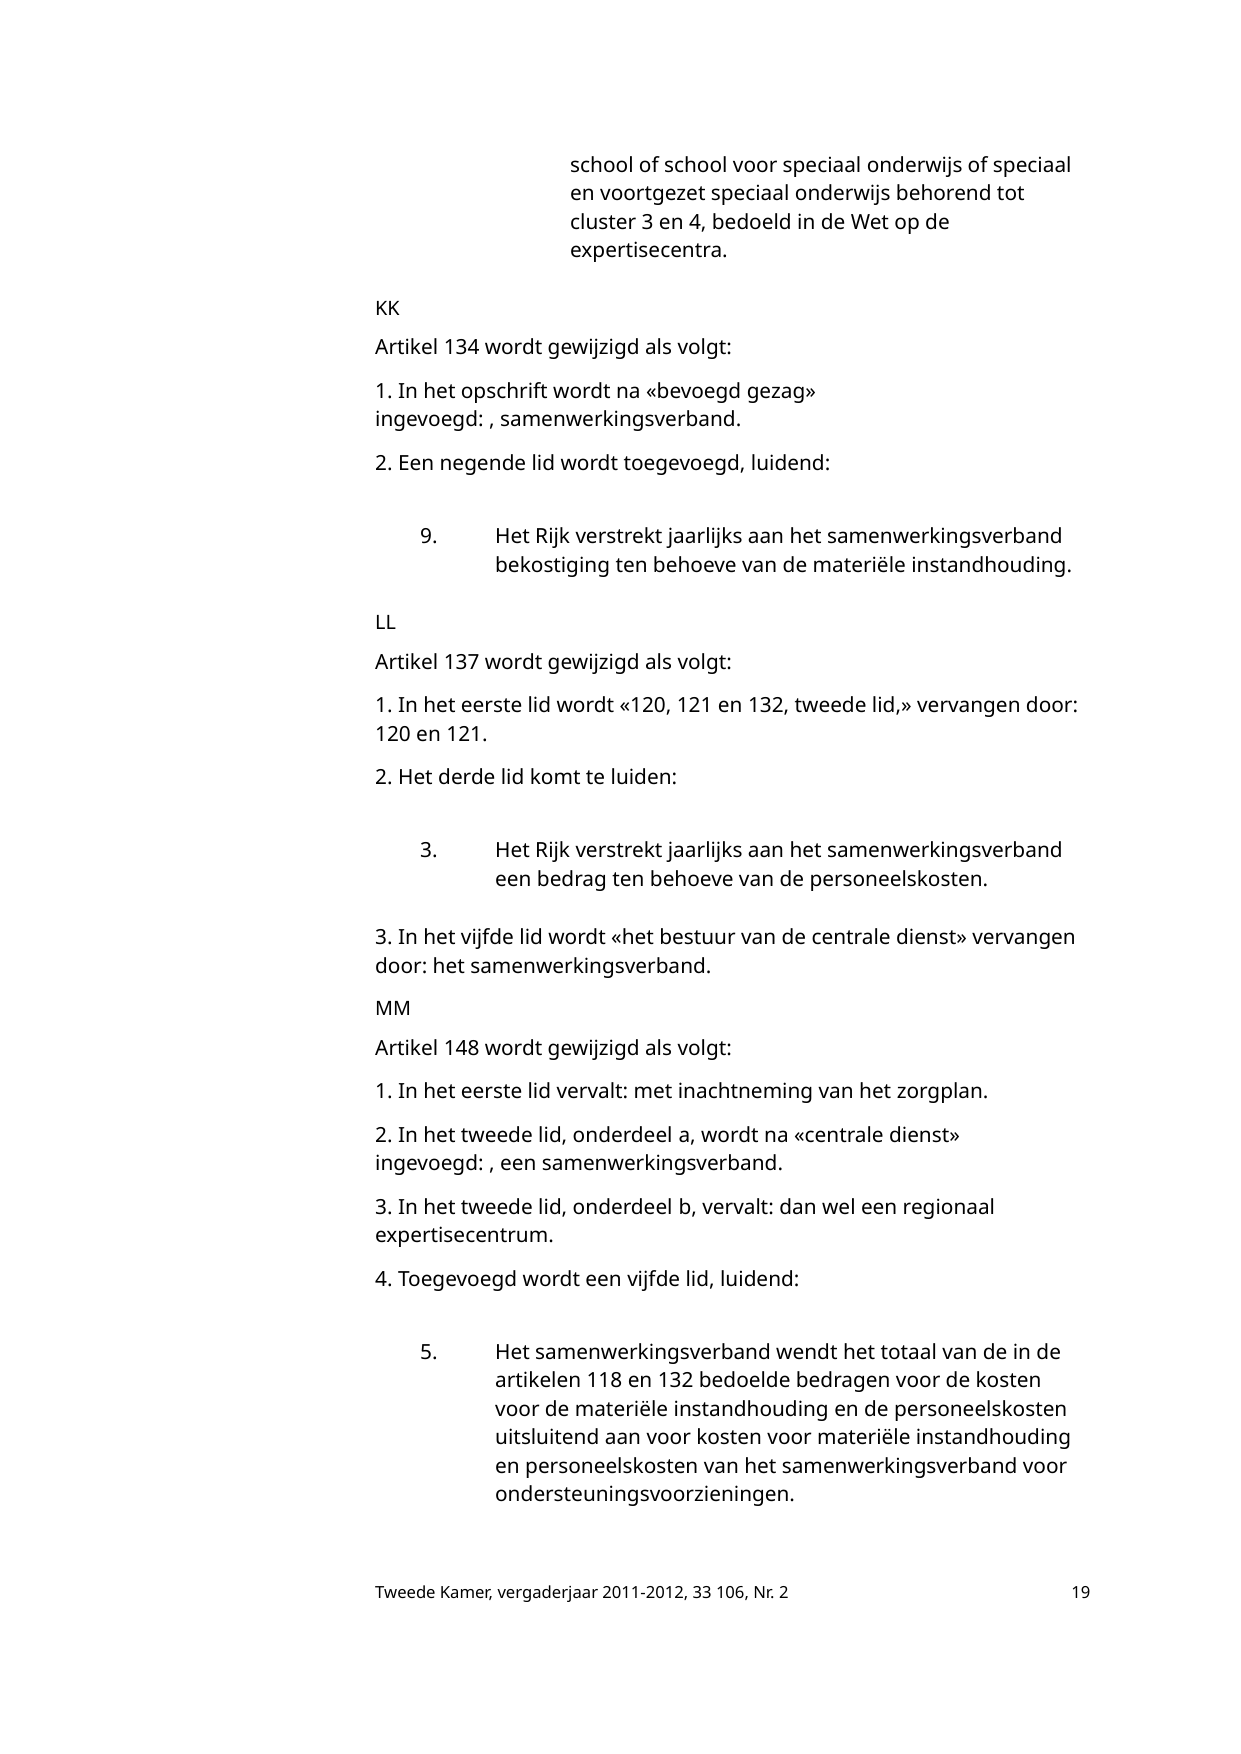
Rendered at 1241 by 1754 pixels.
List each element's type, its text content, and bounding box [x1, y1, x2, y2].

text 1. In het eerste lid vervalt: met inachtneming van het zorgplan. [375, 1077, 1090, 1105]
text Artikel 137 wordt gewijzigd als volgt: [375, 647, 1090, 675]
text 3. In het tweede lid, onderdeel b, vervalt: dan wel een regionaal expertisecentrum. [375, 1192, 1090, 1249]
text Artikel 134 wordt gewijzigd als volgt: [375, 332, 1090, 361]
list Het Rijk verstrekt jaarlijks aan het samenwerkingsverband een bedrag ten behoeve van de personeelskosten. [420, 836, 1090, 892]
text 3. In het vijfde lid wordt «het bestuur van de centrale dienst» vervangen door: het samenwerkingsverband. [375, 922, 1090, 979]
list school of school voor speciaal onderwijs of speciaal en voortgezet speciaal onderwijs behorend tot cluster 3 en 4, bedoeld in de Wet op de expertisecentra. [495, 150, 1090, 264]
text 2. Het derde lid komt te luiden: [375, 762, 1090, 791]
text Artikel 148 wordt gewijzigd als volgt: [375, 1033, 1090, 1062]
text 2. In het tweede lid, onderdeel a, wordt na «centrale dienst» ingevoegd: , een samenwerkingsverband. [375, 1120, 1090, 1177]
list Het samenwerkingsverband wendt het totaal van de in de artikelen 118 en 132 bedoelde bedragen voor de kosten voor de materiële instandhouding en de personeelskosten uitsluitend aan voor kosten voor materiële instandhouding en personeelskosten van het samenwerkingsverband voor ondersteuningsvoorzieningen. [420, 1337, 1090, 1508]
text MM [375, 994, 1090, 1021]
list Het Rijk verstrekt jaarlijks aan het samenwerkingsverband bekostiging ten behoeve van de materiële instandhouding. [420, 521, 1090, 578]
text 2. Een negende lid wordt toegevoegd, luidend: [375, 448, 1090, 476]
text 1. In het opschrift wordt na «bevoegd gezag» ingevoegd: , samenwerkingsverband. [375, 376, 1090, 433]
text 4. Toegevoegd wordt een vijfde lid, luidend: [375, 1264, 1090, 1292]
text 1. In het eerste lid wordt «120, 121 en 132, tweede lid,» vervangen door: 120 en 121. [375, 690, 1090, 747]
text KK [375, 294, 1090, 321]
text LL [375, 608, 1090, 635]
